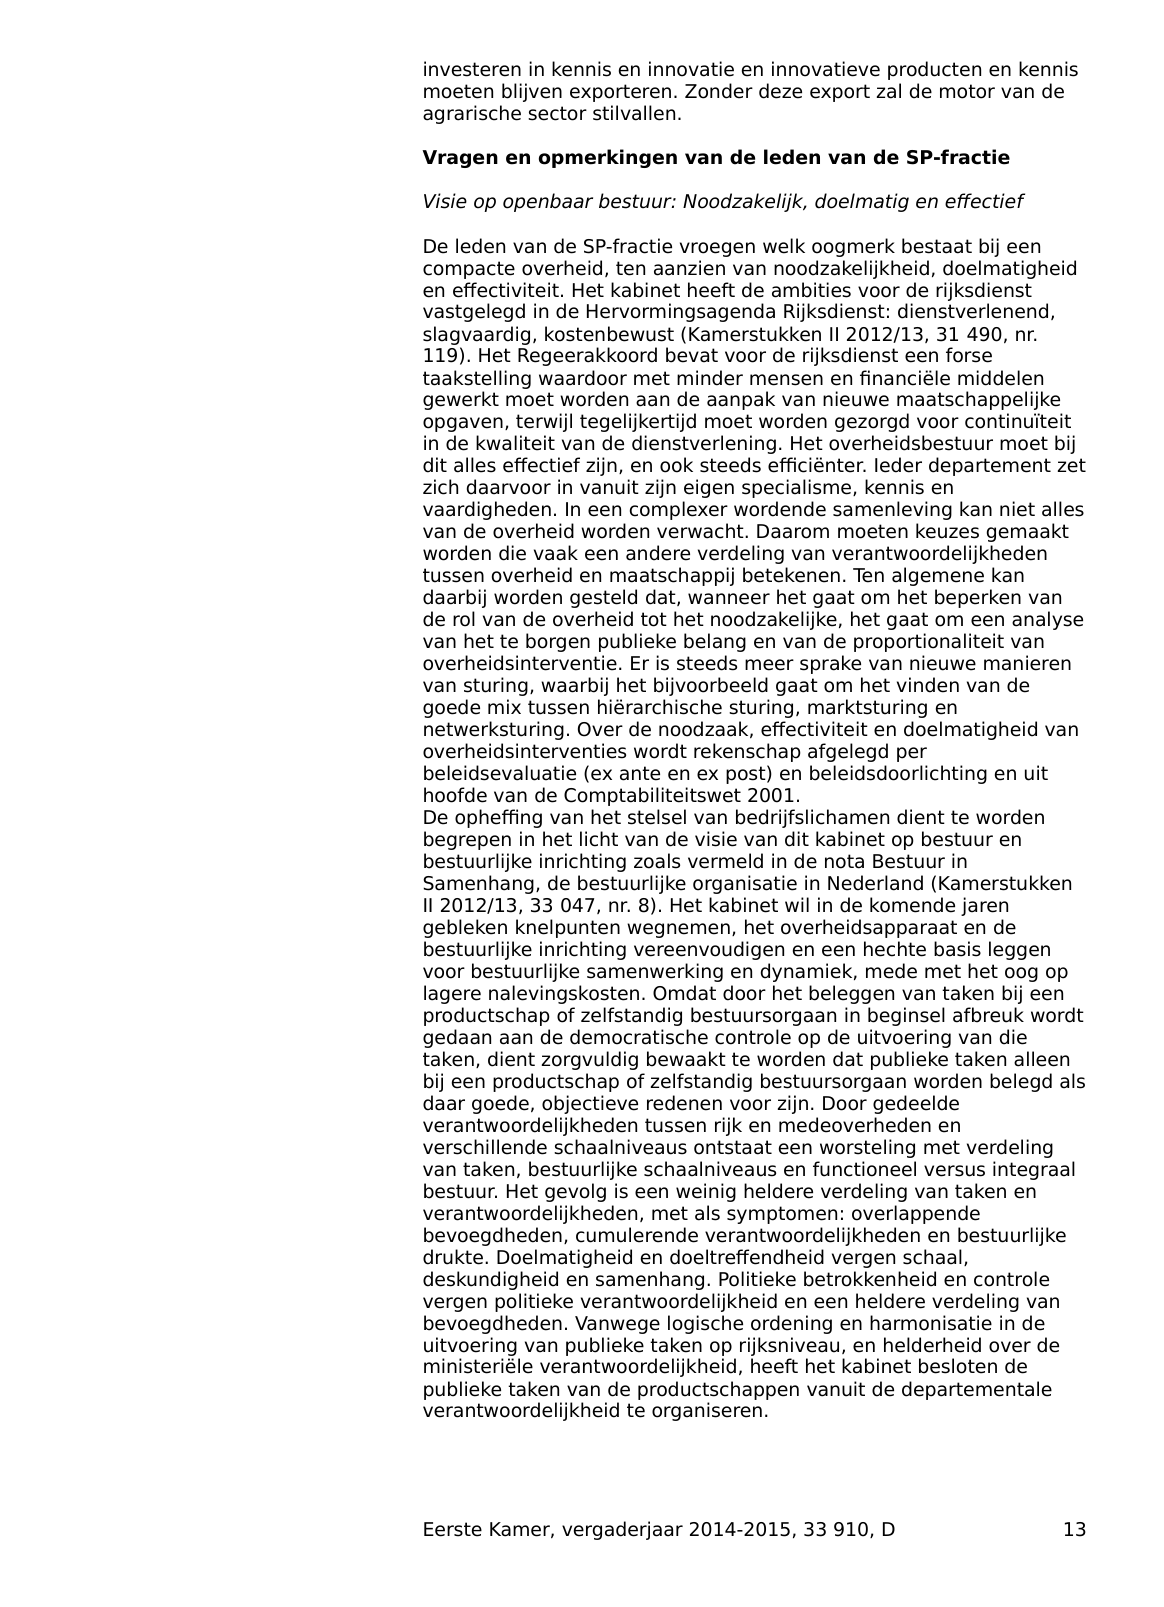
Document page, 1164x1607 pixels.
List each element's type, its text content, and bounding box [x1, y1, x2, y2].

text De opheffing van het stelsel van bedrijfslichamen dient te worden begrepen in het licht van de visie van dit kabinet op bestuur en bestuurlijke inrichting zoals vermeld in de nota Bestuur in Samenhang, de bestuurlijke organisatie in Nederland (Kamerstukken II 2012/13, 33 047, nr. 8). Het kabinet wil in de komende jaren gebleken knelpunten wegnemen, het overheidsapparaat en de bestuurlijke inrichting vereenvoudigen en een hechte basis leggen voor bestuurlijke samenwerking en dynamiek, mede met het oog op lagere nalevingskosten. Omdat door het beleggen van taken bij een productschap of zelfstandig bestuursorgaan in beginsel afbreuk wordt gedaan aan de democratische controle op de uitvoering van die taken, dient zorgvuldig bewaakt te worden dat publieke taken alleen bij een productschap of zelfstandig bestuursorgaan worden belegd als daar goede, objectieve redenen voor zijn. Door gedeelde verantwoordelijkheden tussen rijk en medeoverheden en verschillende schaalniveaus ontstaat een worsteling met verdeling van taken, bestuurlijke schaalniveaus en functioneel versus integraal bestuur. Het gevolg is een weinig heldere verdeling van taken en verantwoordelijkheden, met als symptomen: overlappende bevoegdheden, cumulerende verantwoordelijkheden en bestuurlijke drukte. Doelmatigheid en doeltreffendheid vergen schaal, deskundigheid en samenhang. Politieke betrokkenheid en controle vergen politieke verantwoordelijkheid en een heldere verdeling van bevoegdheden. Vanwege logische ordening en harmonisatie in de uitvoering van publieke taken op rijksniveau, en helderheid over de ministeriële verantwoordelijkheid, heeft het kabinet besloten de publieke taken van de productschappen vanuit de departementale verantwoordelijkheid te organiseren. [422, 807, 1087, 1422]
subtitle Vragen en opmerkingen van de leden van de SP-fractie [422, 147, 1087, 169]
subtitle Visie op openbaar bestuur: Noodzakelijk, doelmatig en effectief [422, 191, 1087, 213]
text investeren in kennis en innovatie en innovatieve producten en kennis moeten blijven exporteren. Zonder deze export zal de motor van de agrarische sector stilvallen. [422, 59, 1087, 125]
text De leden van de SP-fractie vroegen welk oogmerk bestaat bij een compacte overheid, ten aanzien van noodzakelijkheid, doelmatigheid en effectiviteit. Het kabinet heeft de ambities voor de rijksdienst vastgelegd in de Hervormingsagenda Rijksdienst: dienstverlenend, slagvaardig, kostenbewust (Kamerstukken II 2012/13, 31 490, nr. 119). Het Regeerakkoord bevat voor de rijksdienst een forse taakstelling waardoor met minder mensen en financiële middelen gewerkt moet worden aan de aanpak van nieuwe maatschappelijke opgaven, terwijl tegelijkertijd moet worden gezorgd voor continuïteit in de kwaliteit van de dienstverlening. Het overheidsbestuur moet bij dit alles effectief zijn, en ook steeds efficiënter. Ieder departement zet zich daarvoor in vanuit zijn eigen specialisme, kennis en vaardigheden. In een complexer wordende samenleving kan niet alles van de overheid worden verwacht. Daarom moeten keuzes gemaakt worden die vaak een andere verdeling van verantwoordelijkheden tussen overheid en maatschappij betekenen. Ten algemene kan daarbij worden gesteld dat, wanneer het gaat om het beperken van de rol van de overheid tot het noodzakelijke, het gaat om een analyse van het te borgen publieke belang en van de proportionaliteit van overheidsinterventie. Er is steeds meer sprake van nieuwe manieren van sturing, waarbij het bijvoorbeeld gaat om het vinden van de goede mix tussen hiërarchische sturing, marktsturing en netwerksturing. Over de noodzaak, effectiviteit en doelmatigheid van overheidsinterventies wordt rekenschap afgelegd per beleidsevaluatie (ex ante en ex post) en beleidsdoorlichting en uit hoofde van de Comptabiliteitswet 2001. [422, 236, 1087, 807]
